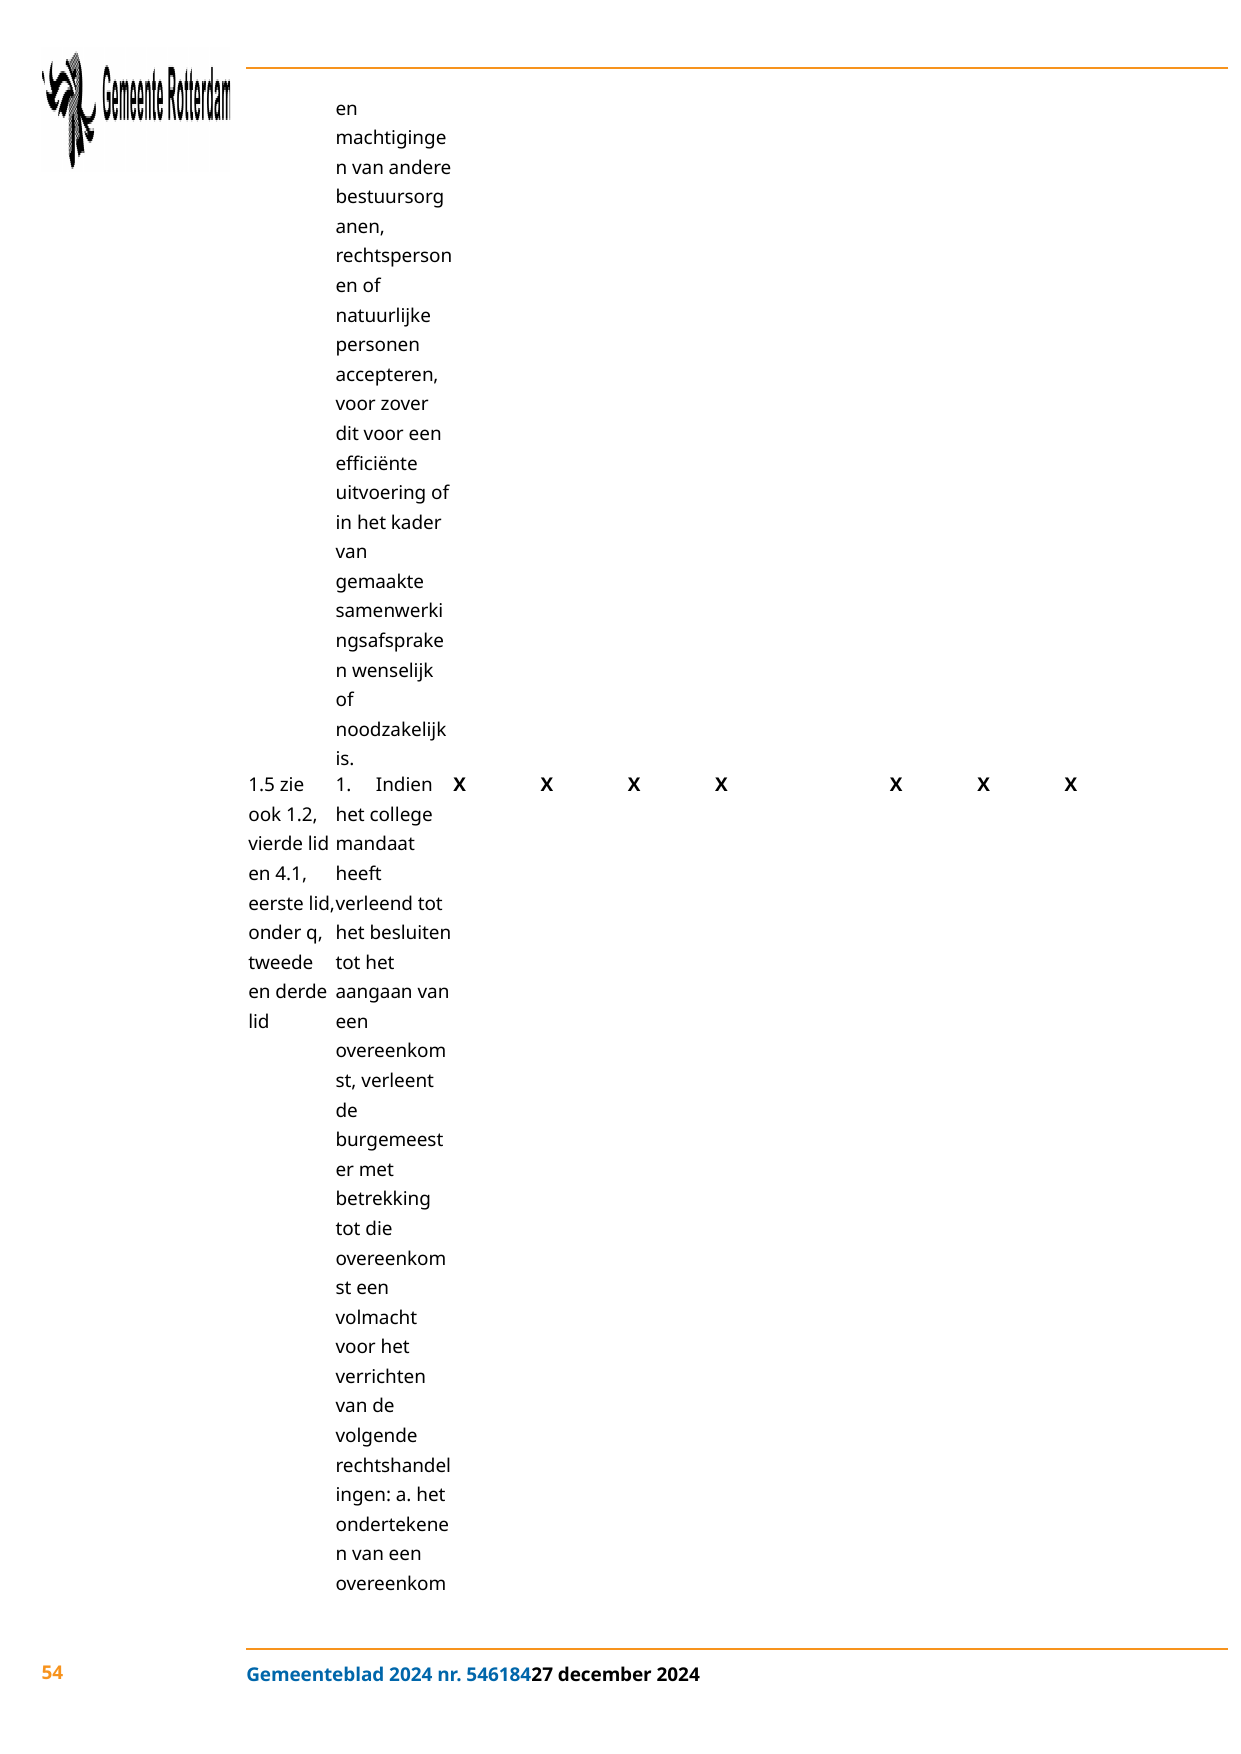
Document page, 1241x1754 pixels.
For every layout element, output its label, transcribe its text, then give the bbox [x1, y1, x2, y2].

table_cell en machtigingen van andere bestuursorganen, rechtspersonen of natuurlijke personen accepteren, voor zover dit voor een efficiënte uitvoering of in het kader van gemaakte samenwerkingsafspraken wenselijk of noodzakelijk is. [335, 95, 453, 771]
table_cell [802, 771, 889, 1596]
table_cell [248, 95, 335, 771]
table_cell [540, 95, 628, 771]
table_cell [628, 95, 715, 771]
table_cell X [540, 771, 628, 1596]
table_cell X [890, 771, 977, 1596]
table_cell X [1064, 771, 1152, 1596]
table_cell X [628, 771, 715, 1596]
table_cell X [977, 771, 1064, 1596]
table_cell [890, 95, 977, 771]
table_cell 1. Indien het college mandaat heeft verleend tot het besluiten tot het aangaan van een overeenkomst, verleent de burgemeester met betrekking tot die overeenkomst een volmacht voor het verrichten van de volgende rechtshandelingen: a. het ondertekenen van een overeenkom [335, 771, 453, 1596]
table_cell X [715, 771, 802, 1596]
table_cell 1.5 zie ook 1.2, vierde lid en 4.1, eerste lid, onder q, tweede en derde lid [248, 771, 335, 1596]
table_cell [802, 95, 889, 771]
table_cell X [453, 771, 540, 1596]
picture [41, 47, 231, 172]
table_cell [453, 95, 540, 771]
table_cell [1064, 95, 1152, 771]
table_cell [715, 95, 802, 771]
table_cell [977, 95, 1064, 771]
